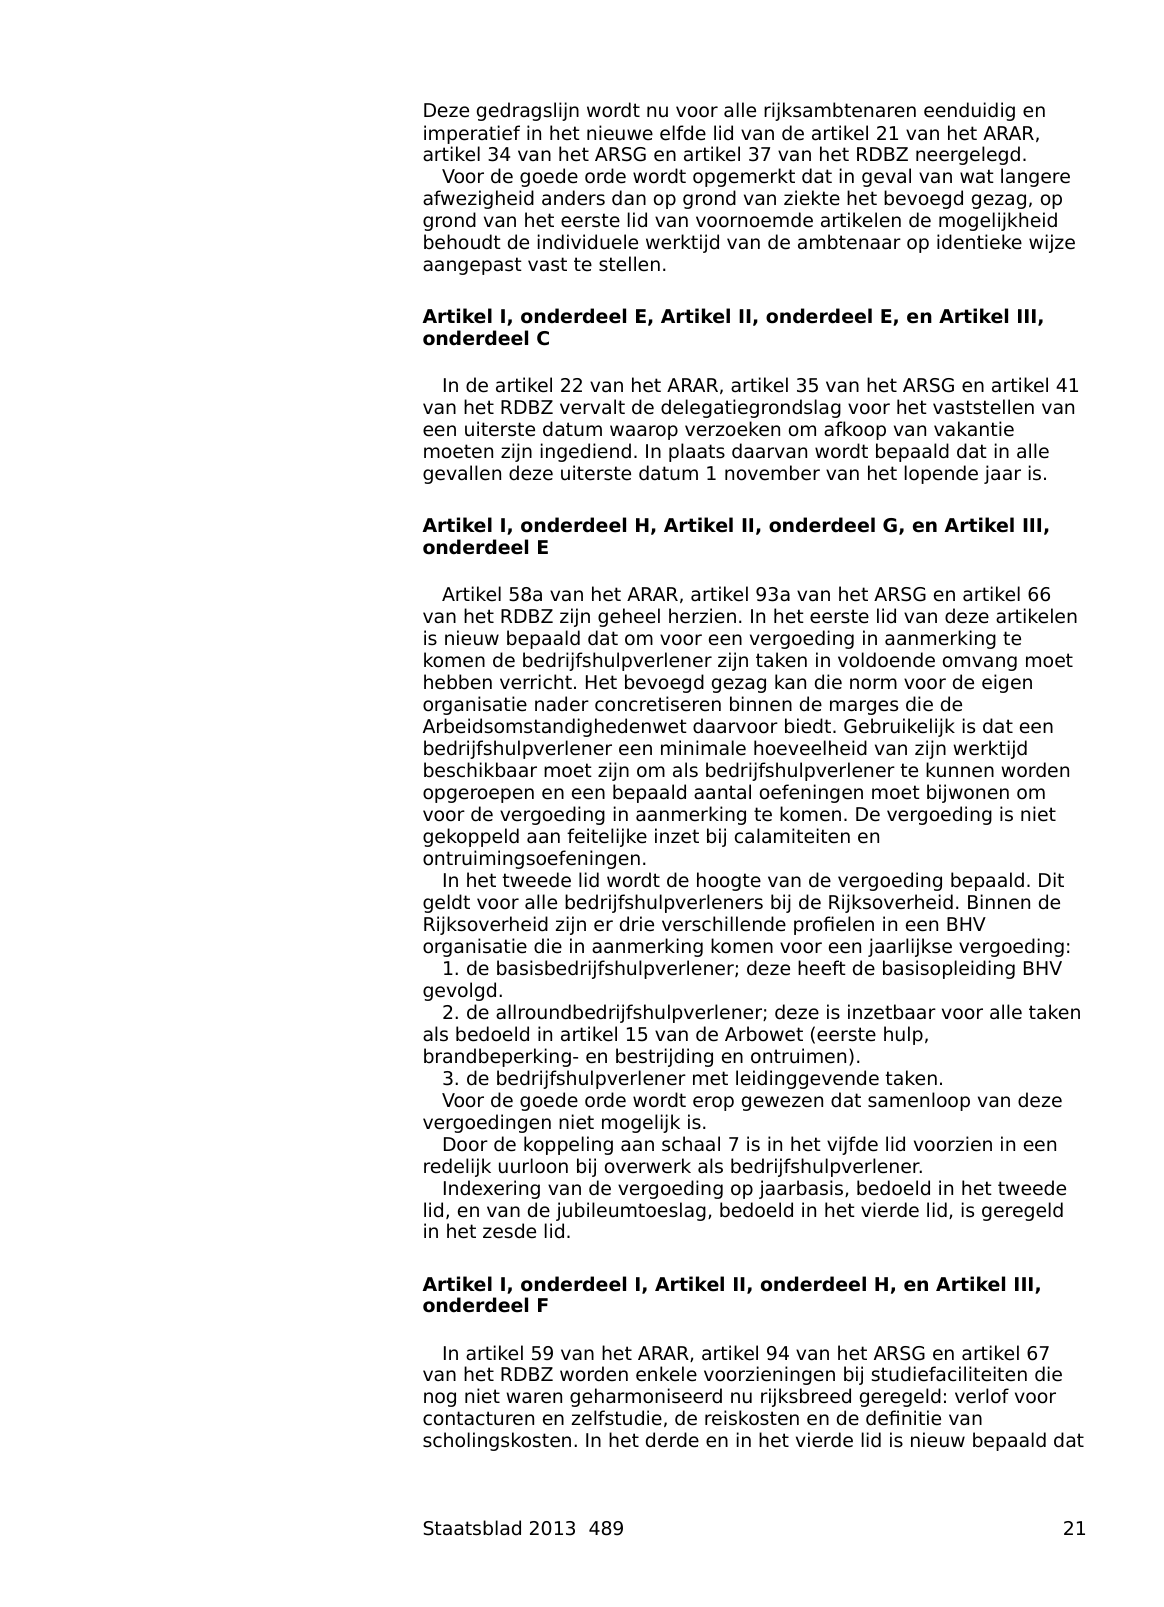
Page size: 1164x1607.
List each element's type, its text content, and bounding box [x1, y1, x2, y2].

text Voor de goede orde wordt opgemerkt dat in geval van wat langere afwezigheid anders dan op grond van ziekte het bevoegd gezag, op grond van het eerste lid van voornoemde artikelen de mogelijkheid behoudt de individuele werktijd van de ambtenaar op identieke wijze aangepast vast te stellen. [422, 166, 1087, 276]
text Indexering van de vergoeding op jaarbasis, bedoeld in het tweede lid, en van de jubileumtoeslag, bedoeld in het vierde lid, is geregeld in het zesde lid. [422, 1177, 1087, 1243]
text 2. de allroundbedrijfshulpverlener; deze is inzetbaar voor alle taken als bedoeld in artikel 15 van de Arbowet (eerste hulp, brandbeperking- en bestrijding en ontruimen). [422, 1002, 1087, 1068]
text In het tweede lid wordt de hoogte van de vergoeding bepaald. Dit geldt voor alle bedrijfshulpverleners bij de Rijksoverheid. Binnen de Rijksoverheid zijn er drie verschillende profielen in een BHV organisatie die in aanmerking komen voor een jaarlijkse vergoeding: [422, 870, 1087, 958]
text In artikel 59 van het ARAR, artikel 94 van het ARSG en artikel 67 van het RDBZ worden enkele voorzieningen bij studiefaciliteiten die nog niet waren geharmoniseerd nu rijksbreed geregeld: verlof voor contacturen en zelfstudie, de reiskosten en de definitie van scholingskosten. In het derde en in het vierde lid is nieuw bepaald dat [422, 1342, 1087, 1452]
text Voor de goede orde wordt erop gewezen dat samenloop van deze vergoedingen niet mogelijk is. [422, 1089, 1087, 1133]
text 3. de bedrijfshulpverlener met leidinggevende taken. [422, 1068, 1087, 1089]
text Artikel 58a van het ARAR, artikel 93a van het ARSG en artikel 66 van het RDBZ zijn geheel herzien. In het eerste lid van deze artikelen is nieuw bepaald dat om voor een vergoeding in aanmerking te komen de bedrijfshulpverlener zijn taken in voldoende omvang moet hebben verricht. Het bevoegd gezag kan die norm voor de eigen organisatie nader concretiseren binnen de marges die de Arbeidsomstandighedenwet daarvoor biedt. Gebruikelijk is dat een bedrijfshulpverlener een minimale hoeveelheid van zijn werktijd beschikbaar moet zijn om als bedrijfshulpverlener te kunnen worden opgeroepen en een bepaald aantal oefeningen moet bijwonen om voor de vergoeding in aanmerking te komen. De vergoeding is niet gekoppeld aan feitelijke inzet bij calamiteiten en ontruimingsoefeningen. [422, 584, 1087, 870]
subtitle Artikel I, onderdeel I, Artikel II, onderdeel H, en Artikel III, onderdeel F [422, 1273, 1087, 1317]
text Deze gedragslijn wordt nu voor alle rijksambtenaren eenduidig en imperatief in het nieuwe elfde lid van de artikel 21 van het ARAR, artikel 34 van het ARSG en artikel 37 van het RDBZ neergelegd. [422, 100, 1087, 166]
text In de artikel 22 van het ARAR, artikel 35 van het ARSG en artikel 41 van het RDBZ vervalt de delegatiegrondslag voor het vaststellen van een uiterste datum waarop verzoeken om afkoop van vakantie moeten zijn ingediend. In plaats daarvan wordt bepaald dat in alle gevallen deze uiterste datum 1 november van het lopende jaar is. [422, 375, 1087, 485]
subtitle Artikel I, onderdeel E, Artikel II, onderdeel E, en Artikel III, onderdeel C [422, 306, 1087, 350]
text 1. de basisbedrijfshulpverlener; deze heeft de basisopleiding BHV gevolgd. [422, 958, 1087, 1002]
text Door de koppeling aan schaal 7 is in het vijfde lid voorzien in een redelijk uurloon bij overwerk als bedrijfshulpverlener. [422, 1133, 1087, 1177]
subtitle Artikel I, onderdeel H, Artikel II, onderdeel G, en Artikel III, onderdeel E [422, 515, 1087, 559]
